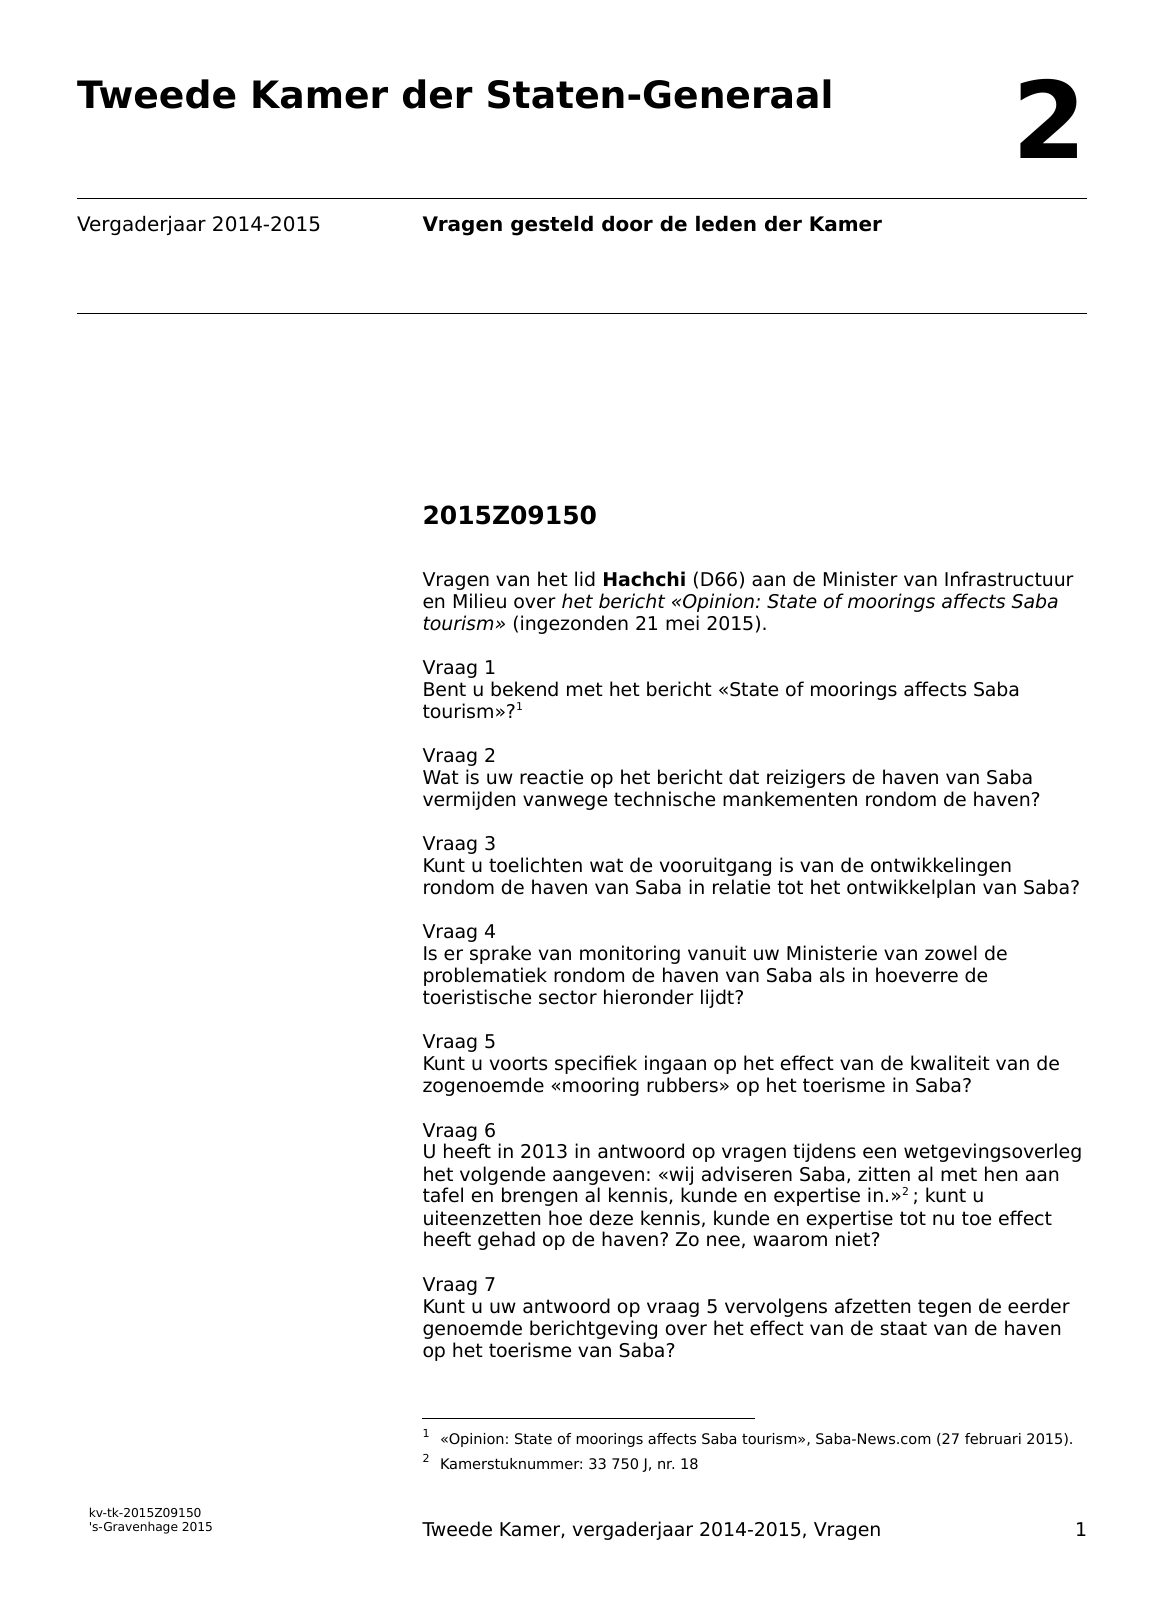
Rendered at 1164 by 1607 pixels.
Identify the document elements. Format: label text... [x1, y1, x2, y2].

text U heeft in 2013 in antwoord op vragen tijdens een wetgevingsoverleg het volgende aangeven: «wij adviseren Saba, zitten al met hen aan tafel en brengen al kennis, kunde en expertise in.»; kunt u uiteenzetten hoe deze kennis, kunde en expertise tot nu toe effect heeft gehad op de haven? Zo nee, waarom niet? [422, 1141, 1087, 1251]
table_cell Vragen gesteld door de leden der Kamer [422, 199, 1087, 313]
text Is er sprake van monitoring vanuit uw Ministerie van zowel de problematiek rondom de haven van Saba als in hoeverre de toeristische sector hieronder lijdt? [422, 943, 1087, 1009]
text Vraag 3 [422, 833, 1087, 855]
text kv-tk-2015Z09150 [88, 1506, 323, 1520]
table_header 2 [886, 59, 1087, 198]
table_cell Vergaderjaar 2014-2015 [77, 199, 422, 313]
text Vragen van het lid Hachchi (D66) aan de Minister van Infrastructuur en Milieu over het bericht «Opinion: State of moorings affects Saba tourism» (ingezonden 21 mei 2015). [422, 569, 1087, 635]
table_header Tweede Kamer der Staten-Generaal [77, 59, 886, 198]
text Kunt u uw antwoord op vraag 5 vervolgens afzetten tegen de eerder genoemde berichtgeving over het effect van de staat van de haven op het toerisme van Saba? [422, 1296, 1087, 1361]
text Kamerstuknummer: 33 750 J, nr. 18 [422, 1452, 1087, 1474]
text Vraag 7 [422, 1273, 1087, 1296]
text 's-Gravenhage 2015 [88, 1520, 323, 1534]
text Vraag 4 [422, 921, 1087, 943]
text 2015Z09150 [422, 501, 1087, 531]
text Vraag 2 [422, 745, 1087, 767]
text Bent u bekend met het bericht «State of moorings affects Saba tourism»? [422, 679, 1087, 723]
text «Opinion: State of moorings affects Saba tourism», Saba-News.com (27 februari 2015). [422, 1427, 1087, 1449]
text Vraag 1 [422, 657, 1087, 679]
text Kunt u voorts specifiek ingaan op het effect van de kwaliteit van de zogenoemde «mooring rubbers» op het toerisme in Saba? [422, 1053, 1087, 1097]
text Kunt u toelichten wat de vooruitgang is van de ontwikkelingen rondom de haven van Saba in relatie tot het ontwikkelplan van Saba? [422, 855, 1087, 899]
text Vraag 6 [422, 1119, 1087, 1141]
text Wat is uw reactie op het bericht dat reizigers de haven van Saba vermijden vanwege technische mankementen rondom de haven? [422, 767, 1087, 811]
text Vraag 5 [422, 1031, 1087, 1053]
